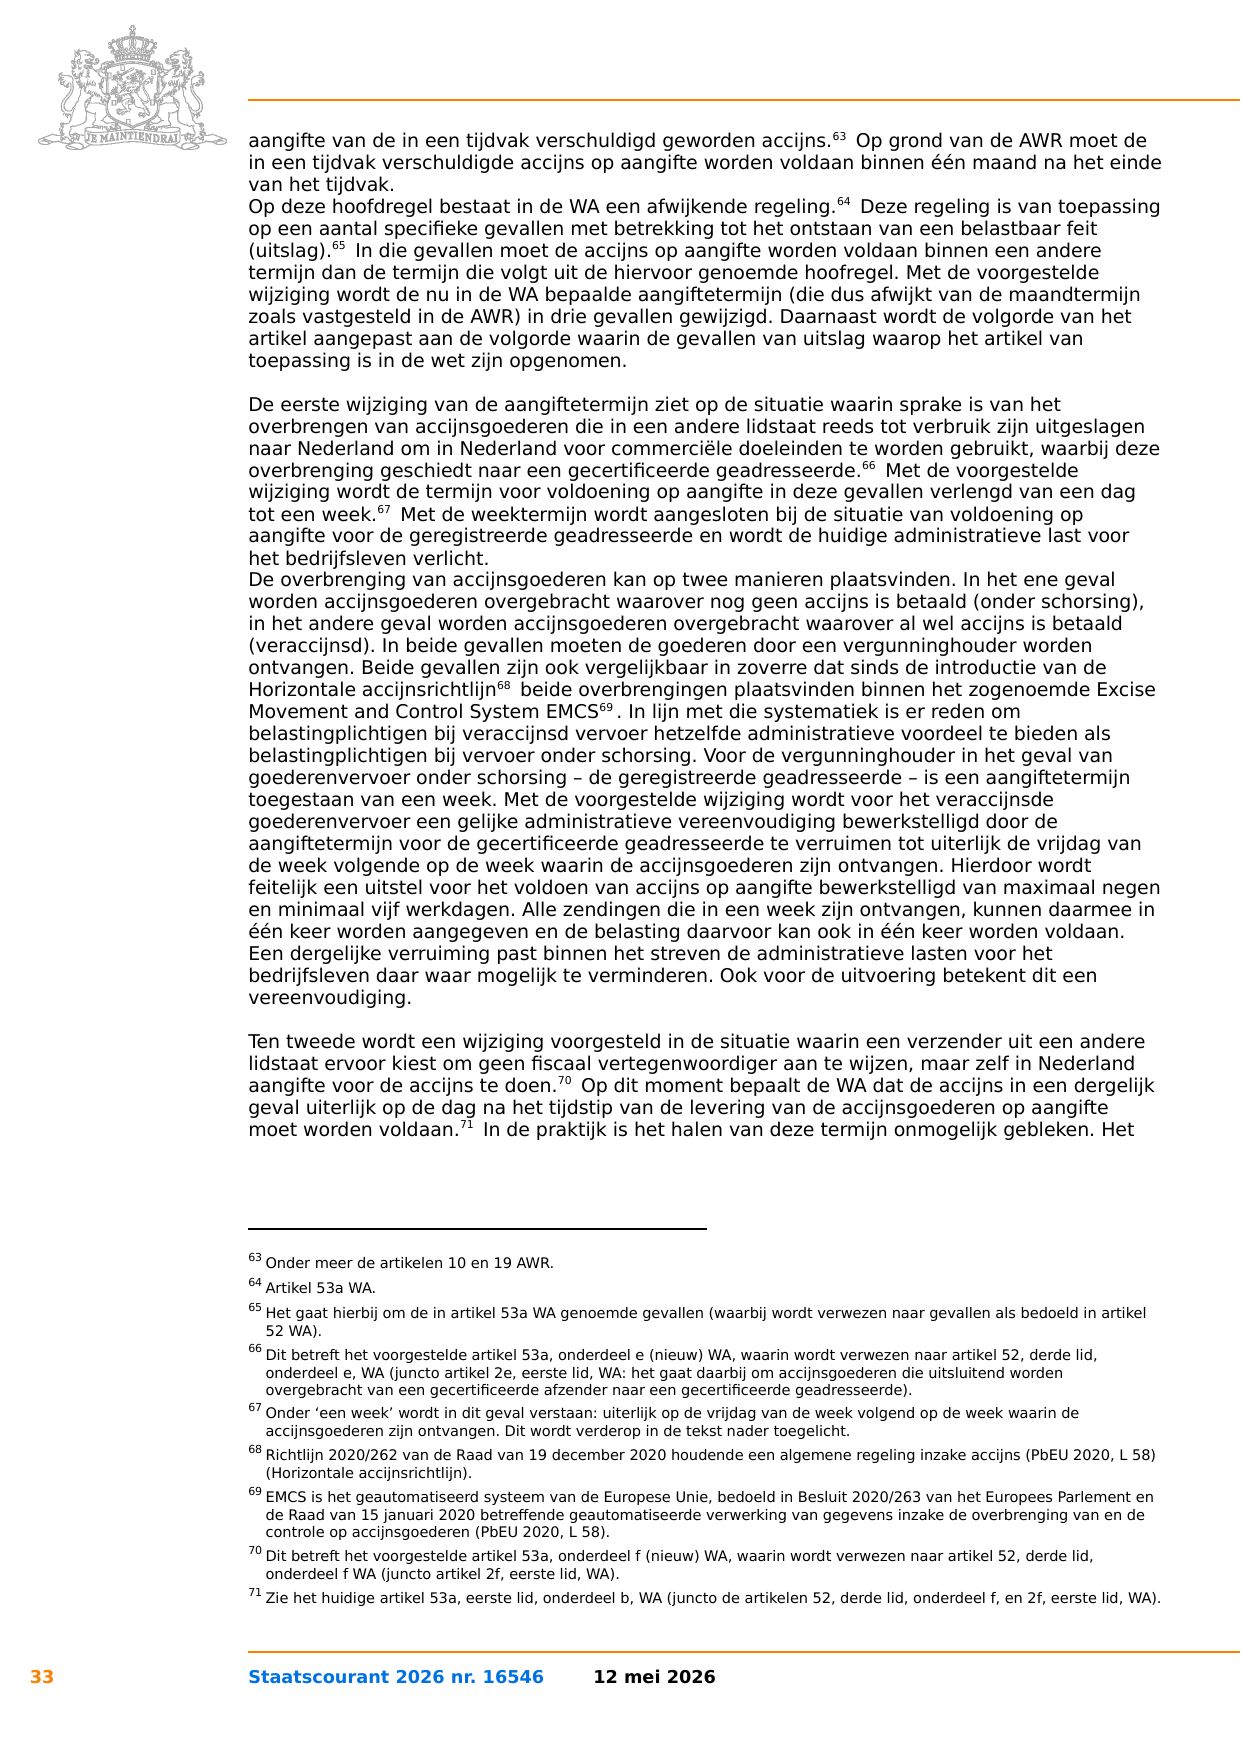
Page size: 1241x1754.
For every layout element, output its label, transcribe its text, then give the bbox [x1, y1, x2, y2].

text Artikel 53a WA. [248, 1276, 1163, 1298]
text De eerste wijziging van de aangiftetermijn ziet op de situatie waarin sprake is van het overbrengen van accijnsgoederen die in een andere lidstaat reeds tot verbruik zijn uitgeslagen naar Nederland om in Nederland voor commerciële doeleinden te worden gebruikt, waarbij deze overbrenging geschiedt naar een gecertificeerde geadresseerde. Met de voorgestelde wijziging wordt de termijn voor voldoening op aangifte in deze gevallen verlengd van een dag tot een week. Met de weektermijn wordt aangesloten bij de situatie van voldoening op aangifte voor de geregistreerde geadresseerde en wordt de huidige administratieve last voor het bedrijfsleven verlicht. [248, 393, 1163, 569]
text EMCS is het geautomatiseerd systeem van de Europese Unie, bedoeld in Besluit 2020/263 van het Europees Parlement en de Raad van 15 januari 2020 betreffende geautomatiseerde verwerking van gegevens inzake de overbrenging van en de controle op accijnsgoederen (PbEU 2020, L 58). [248, 1485, 1163, 1541]
text Onder ‘een week’ wordt in dit geval verstaan: uiterlijk op de vrijdag van de week volgend op de week waarin de accijnsgoederen zijn ontvangen. Dit wordt verderop in de tekst nader toegelicht. [248, 1401, 1163, 1440]
text Richtlijn 2020/262 van de Raad van 19 december 2020 houdende een algemene regeling inzake accijns (PbEU 2020, L 58) (Horizontale accijnsrichtlijn). [248, 1443, 1163, 1482]
text Ten tweede wordt een wijziging voorgesteld in de situatie waarin een verzender uit een andere lidstaat ervoor kiest om geen fiscaal vertegenwoordiger aan te wijzen, maar zelf in Nederland aangifte voor de accijns te doen. Op dit moment bepaalt de WA dat de accijns in een dergelijk geval uiterlijk op de dag na het tijdstip van de levering van de accijnsgoederen op aangifte moet worden voldaan. In de praktijk is het halen van deze termijn onmogelijk gebleken. Het [248, 1031, 1163, 1141]
text Op deze hoofdregel bestaat in de WA een afwijkende regeling. Deze regeling is van toepassing op een aantal specifieke gevallen met betrekking tot het ontstaan van een belastbaar feit (uitslag). In die gevallen moet de accijns op aangifte worden voldaan binnen een andere termijn dan de termijn die volgt uit de hiervoor genoemde hoofregel. Met de voorgestelde wijziging wordt de nu in de WA bepaalde aangiftetermijn (die dus afwijkt van de maandtermijn zoals vastgesteld in de AWR) in drie gevallen gewijzigd. Daarnaast wordt de volgorde van het artikel aangepast aan de volgorde waarin de gevallen van uitslag waarop het artikel van toepassing is in de wet zijn opgenomen. [248, 196, 1163, 372]
text De overbrenging van accijnsgoederen kan op twee manieren plaatsvinden. In het ene geval worden accijnsgoederen overgebracht waarover nog geen accijns is betaald (onder schorsing), in het andere geval worden accijnsgoederen overgebracht waarover al wel accijns is betaald (veraccijnsd). In beide gevallen moeten de goederen door een vergunninghouder worden ontvangen. Beide gevallen zijn ook vergelijkbaar in zoverre dat sinds de introductie van de Horizontale accijnsrichtlijn beide overbrengingen plaatsvinden binnen het zogenoemde Excise Movement and Control System EMCS. In lijn met die systematiek is er reden om belastingplichtigen bij veraccijnsd vervoer hetzelfde administratieve voordeel te bieden als belastingplichtigen bij vervoer onder schorsing. Voor de vergunninghouder in het geval van goederenvervoer onder schorsing – de geregistreerde geadresseerde – is een aangiftetermijn toegestaan van een week. Met de voorgestelde wijziging wordt voor het veraccijnsde goederenvervoer een gelijke administratieve vereenvoudiging bewerkstelligd door de aangiftetermijn voor de gecertificeerde geadresseerde te verruimen tot uiterlijk de vrijdag van de week volgende op de week waarin de accijnsgoederen zijn ontvangen. Hierdoor wordt feitelijk een uitstel voor het voldoen van accijns op aangifte bewerkstelligd van maximaal negen en minimaal vijf werkdagen. Alle zendingen die in een week zijn ontvangen, kunnen daarmee in één keer worden aangegeven en de belasting daarvoor kan ook in één keer worden voldaan. Een dergelijke verruiming past binnen het streven de administratieve lasten voor het bedrijfsleven daar waar mogelijk te verminderen. Ook voor de uitvoering betekent dit een vereenvoudiging. [248, 569, 1163, 1009]
text Het gaat hierbij om de in artikel 53a WA genoemde gevallen (waarbij wordt verwezen naar gevallen als bedoeld in artikel 52 WA). [248, 1301, 1163, 1340]
text Dit betreft het voorgestelde artikel 53a, onderdeel f (nieuw) WA, waarin wordt verwezen naar artikel 52, derde lid, onderdeel f WA (juncto artikel 2f, eerste lid, WA). [248, 1544, 1163, 1583]
text Dit betreft het voorgestelde artikel 53a, onderdeel e (nieuw) WA, waarin wordt verwezen naar artikel 52, derde lid, onderdeel e, WA (juncto artikel 2e, eerste lid, WA: het gaat daarbij om accijnsgoederen die uitsluitend worden overgebracht van een gecertificeerde afzender naar een gecertificeerde geadresseerde). [248, 1343, 1163, 1398]
text Onder meer de artikelen 10 en 19 AWR. [248, 1251, 1163, 1273]
text aangifte van de in een tijdvak verschuldigd geworden accijns. Op grond van de AWR moet de in een tijdvak verschuldigde accijns op aangifte worden voldaan binnen één maand na het einde van het tijdvak. [248, 130, 1163, 196]
picture [38, 25, 227, 150]
text Zie het huidige artikel 53a, eerste lid, onderdeel b, WA (juncto de artikelen 52, derde lid, onderdeel f, en 2f, eerste lid, WA). [248, 1586, 1163, 1608]
